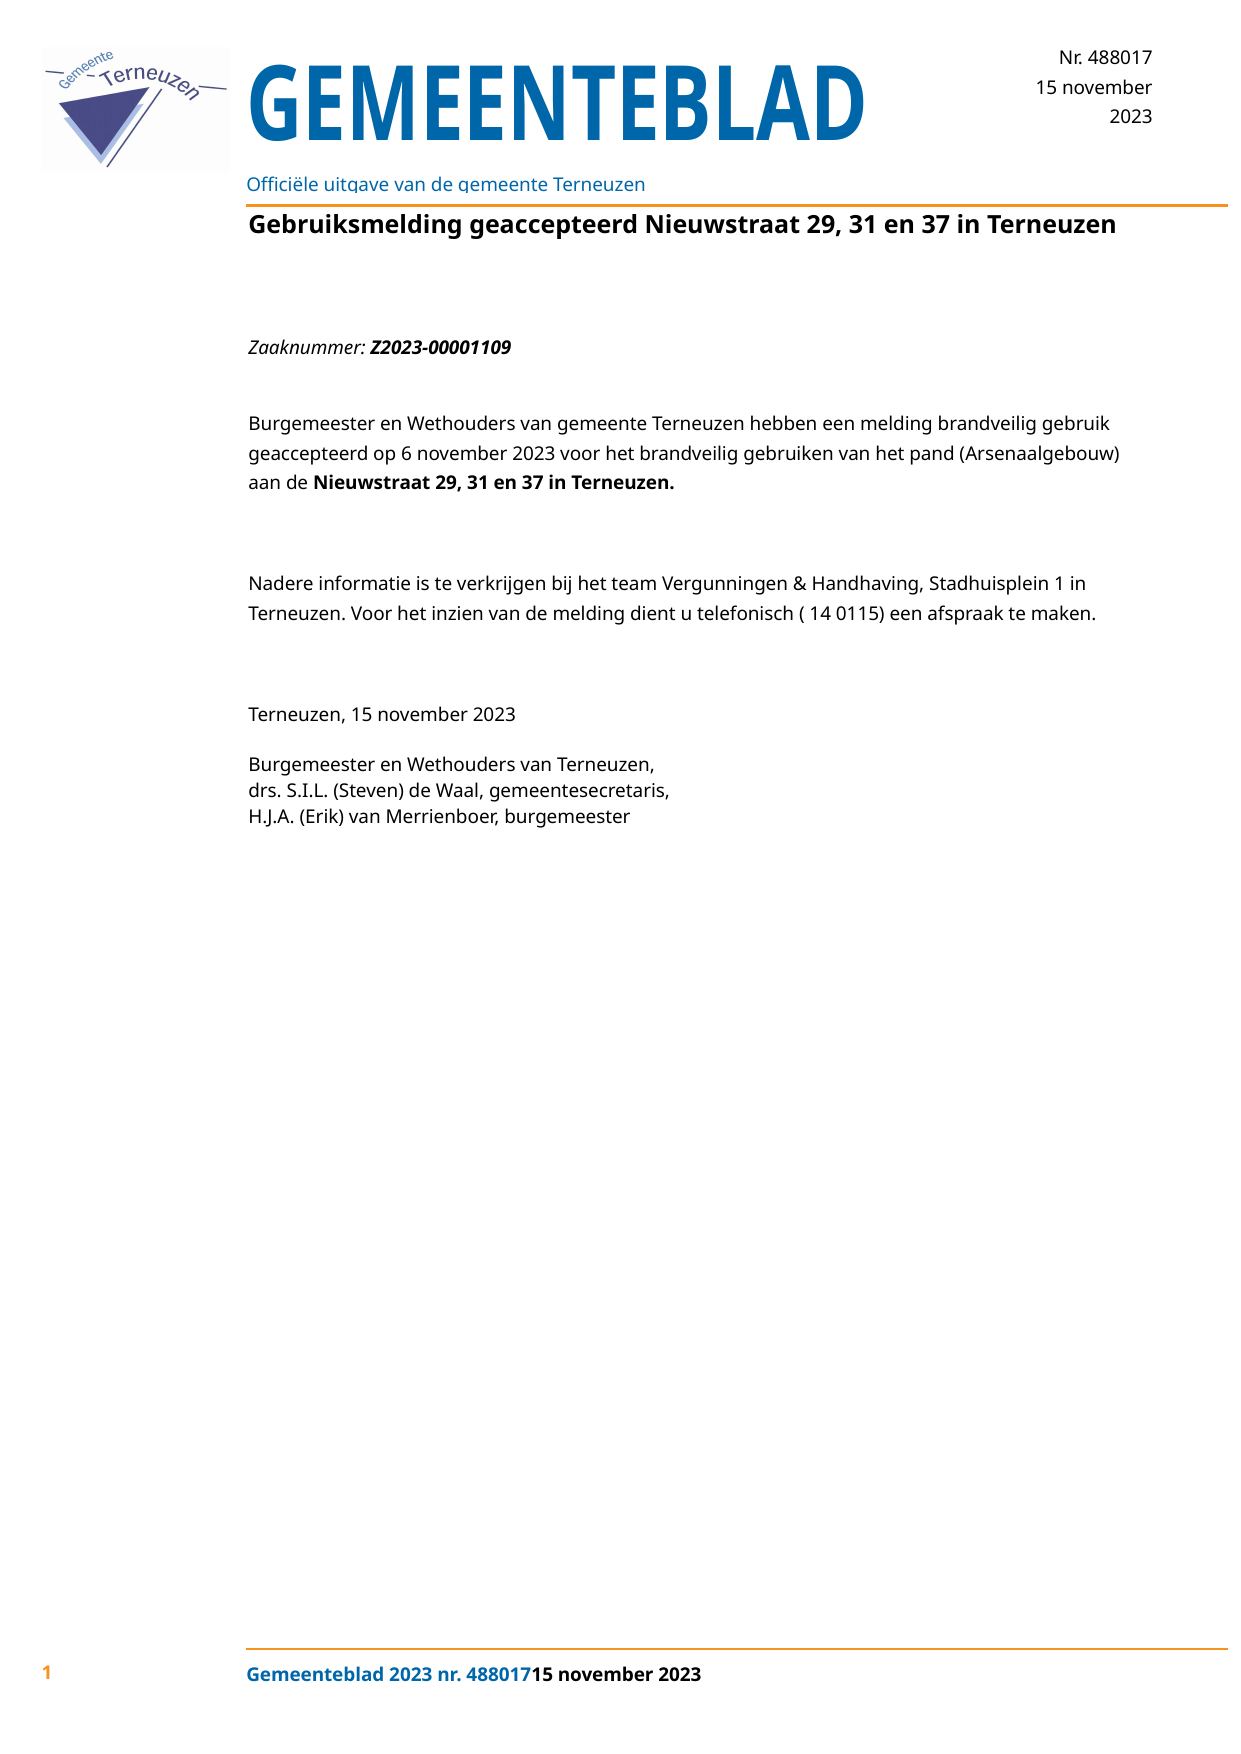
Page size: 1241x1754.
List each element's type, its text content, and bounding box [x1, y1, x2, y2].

table_cell [248, 829, 700, 854]
text Terneuzen, 15 november 2023 [248, 701, 1152, 727]
picture [41, 47, 231, 172]
table_cell H.J.A. (Erik) van Merrienboer, burgemeester [248, 803, 1152, 828]
text Nadere informatie is te verkrijgen bij het team Vergunningen & Handhaving, Stadhuisplein 1 in Terneuzen. Voor het inzien van de melding dient u telefonisch ( 14 0115) een afspraak te maken. [248, 570, 1152, 626]
text Zaaknummer: Z2023-00001109 [248, 334, 1152, 360]
table_cell drs. S.I.L. (Steven) de Waal, gemeentesecretaris, [248, 777, 700, 803]
text Gebruiksmelding geaccepteerd Nieuwstraat 29, 31 en 37 in Terneuzen [248, 207, 1152, 241]
text Burgemeester en Wethouders van gemeente Terneuzen hebben een melding brandveilig gebruik geaccepteerd op 6 november 2023 voor het brandveilig gebruiken van het pand (Arsenaalgebouw) aan de Nieuwstraat 29, 31 en 37 in Terneuzen. [248, 410, 1152, 495]
table_cell [700, 829, 1152, 854]
table_cell [700, 777, 1152, 803]
table_header Burgemeester en Wethouders van Terneuzen, [248, 751, 1152, 777]
